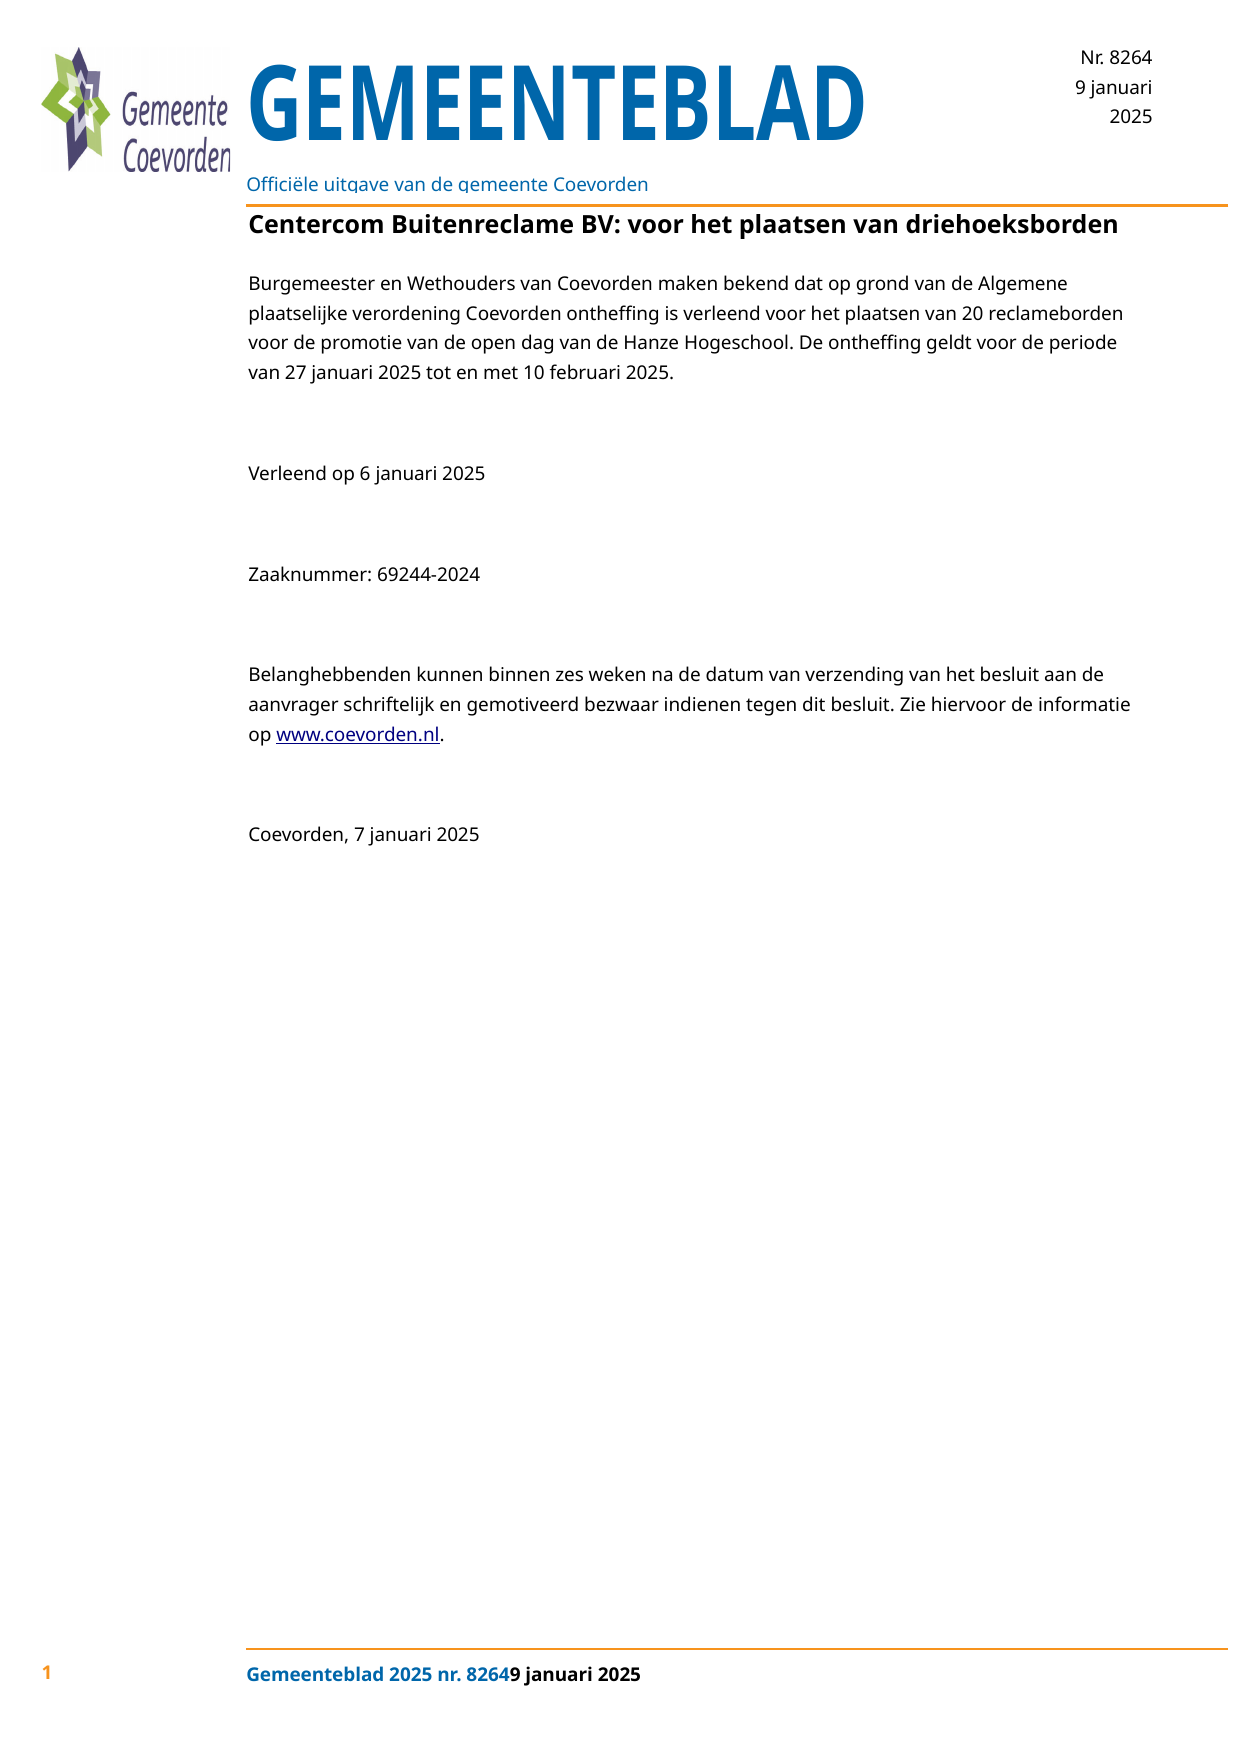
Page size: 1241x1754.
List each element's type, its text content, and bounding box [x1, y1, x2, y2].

text Coevorden, 7 januari 2025 [248, 822, 1152, 847]
text Centercom Buitenreclame BV: voor het plaatsen van driehoeksborden [248, 207, 1152, 241]
text Belanghebbenden kunnen binnen zes weken na de datum van verzending van het besluit aan de aanvrager schriftelijk en gemotiveerd bezwaar indienen tegen dit besluit. Zie hiervoor de informatie op www.coevorden.nl. [248, 662, 1152, 746]
text Verleend op 6 januari 2025 [248, 460, 1152, 486]
text Burgemeester en Wethouders van Coevorden maken bekend dat op grond van de Algemene plaatselijke verordening Coevorden ontheffing is verleend voor het plaatsen van 20 reclameborden voor de promotie van de open dag van de Hanze Hogeschool. De ontheffing geldt voor de periode van 27 januari 2025 tot en met 10 februari 2025. [248, 270, 1152, 385]
picture [41, 47, 231, 172]
text Zaaknummer: 69244-2024 [248, 561, 1152, 586]
